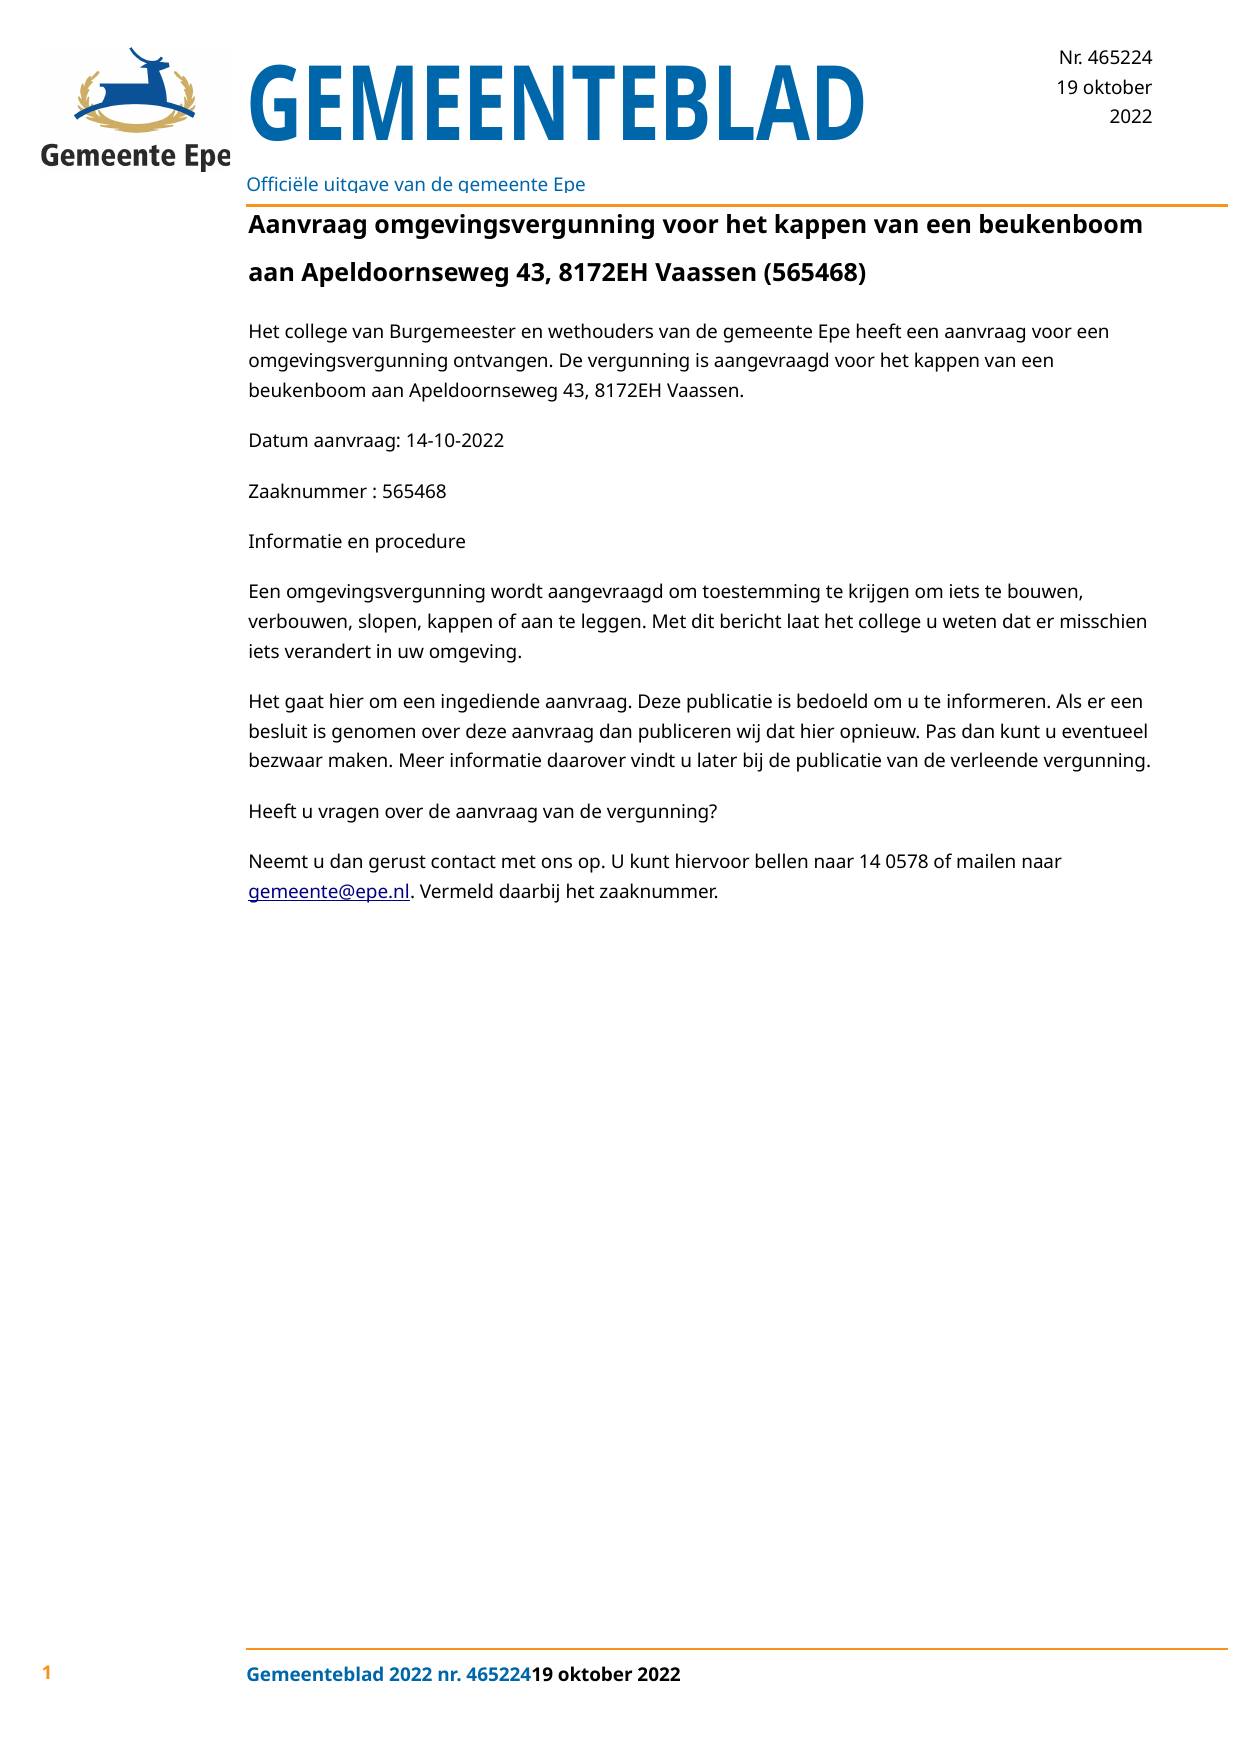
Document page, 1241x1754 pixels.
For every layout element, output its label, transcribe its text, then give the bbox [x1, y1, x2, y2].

text Informatie en procedure [248, 528, 1152, 554]
text Een omgevingsvergunning wordt aangevraagd om toestemming te krijgen om iets te bouwen, verbouwen, slopen, kappen of aan te leggen. Met dit bericht laat het college u weten dat er misschien iets verandert in uw omgeving. [248, 579, 1152, 664]
picture [41, 47, 231, 172]
text Heeft u vragen over de aanvraag van de vergunning? [248, 798, 1152, 824]
text Het gaat hier om een ingediende aanvraag. Deze publicatie is bedoeld om u te informeren. Als er een besluit is genomen over deze aanvraag dan publiceren wij dat hier opnieuw. Pas dan kunt u eventueel bezwaar maken. Meer informatie daarover vindt u later bij de publicatie van de verleende vergunning. [248, 688, 1152, 773]
text Neemt u dan gerust contact met ons op. U kunt hiervoor bellen naar 14 0578 of mailen naar gemeente@epe.nl. Vermeld daarbij het zaaknummer. [248, 848, 1152, 904]
text Aanvraag omgevingsvergunning voor het kappen van een beukenboom aan Apeldoornseweg 43, 8172EH Vaassen (565468) [248, 207, 1152, 288]
text Datum aanvraag: 14-10-2022 [248, 427, 1152, 453]
text Het college van Burgemeester en wethouders van de gemeente Epe heeft een aanvraag voor een omgevingsvergunning ontvangen. De vergunning is aangevraagd voor het kappen van een beukenboom aan Apeldoornseweg 43, 8172EH Vaassen. [248, 318, 1152, 403]
text Zaaknummer : 565468 [248, 478, 1152, 504]
